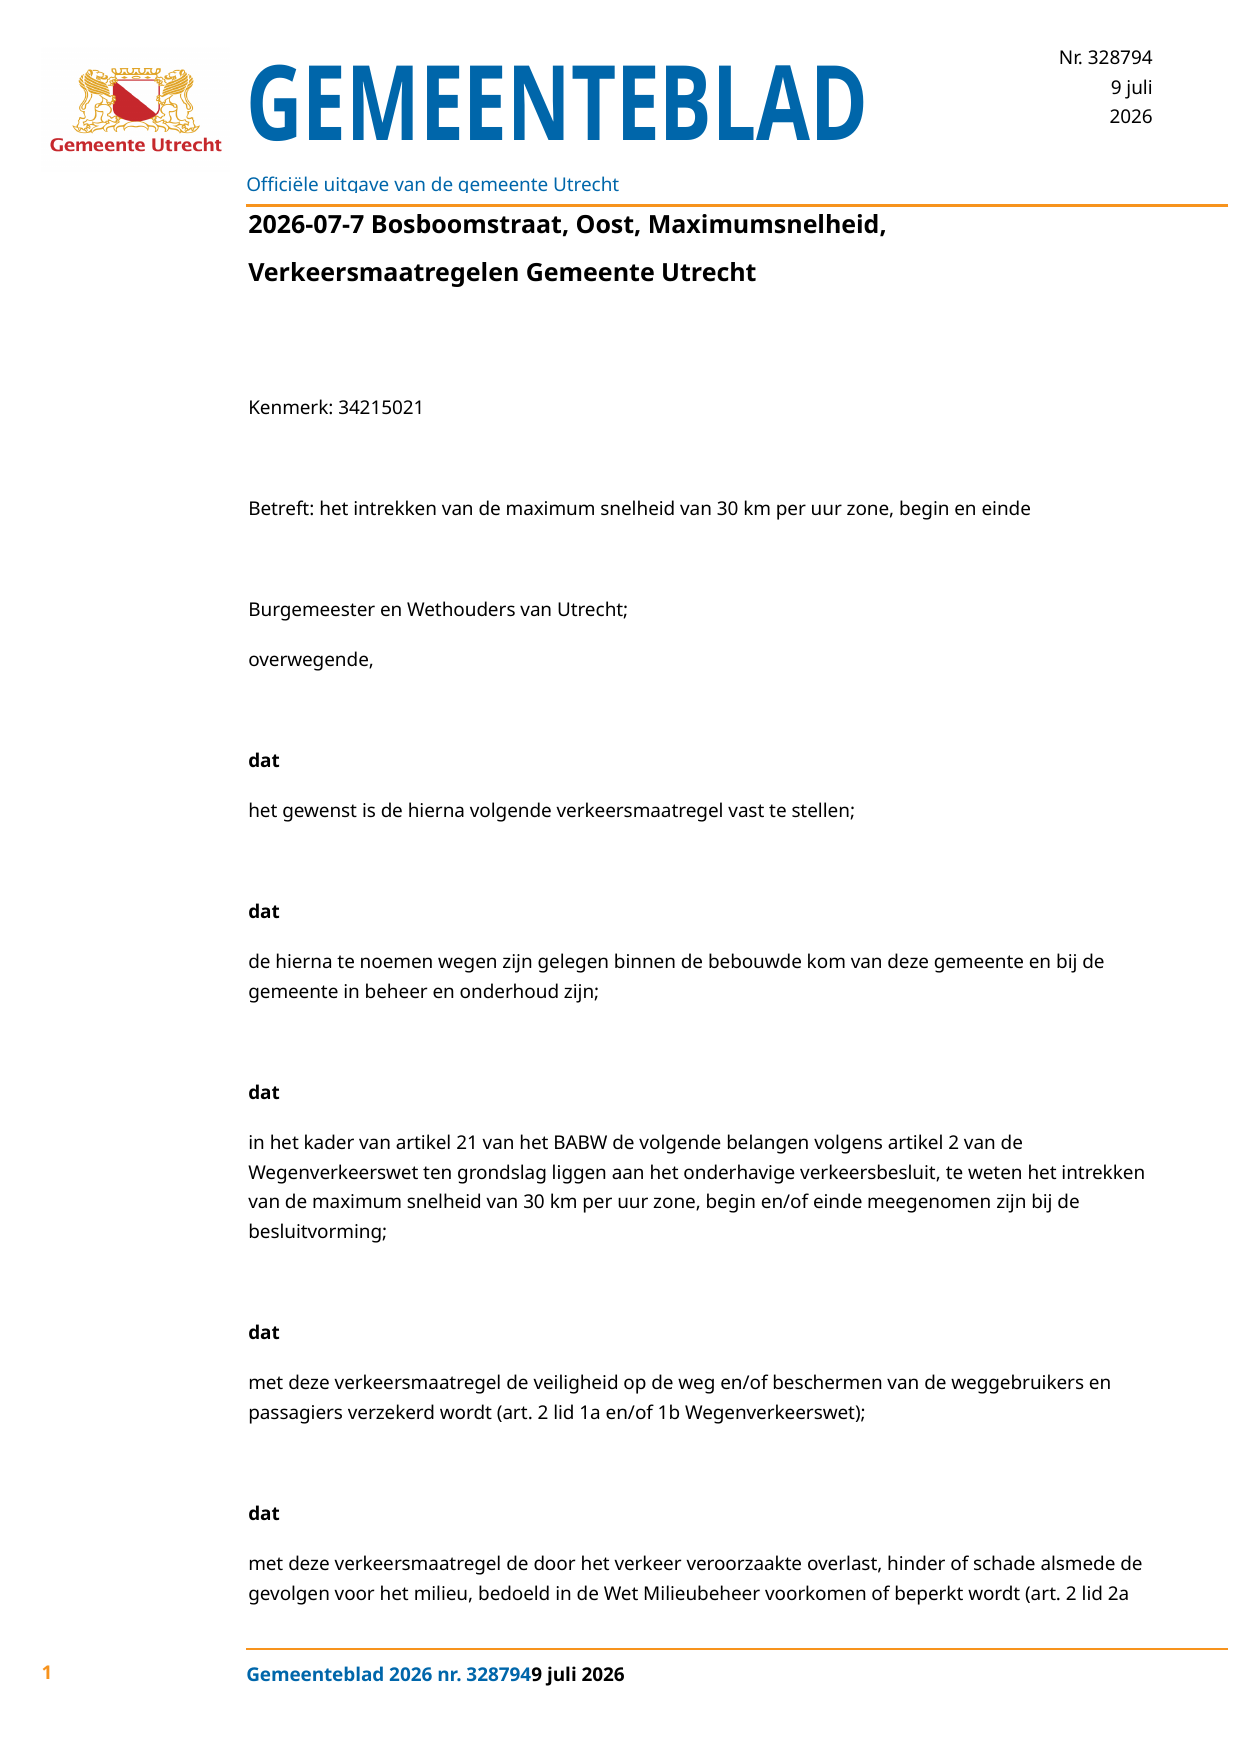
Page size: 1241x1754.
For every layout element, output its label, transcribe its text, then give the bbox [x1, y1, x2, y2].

text 2026-07-7 Bosboomstraat, Oost, Maximumsnelheid, Verkeersmaatregelen Gemeente Utrecht [248, 207, 1152, 288]
text met deze verkeersmaatregel de veiligheid op de weg en/of beschermen van de weggebruikers en passagiers verzekerd wordt (art. 2 lid 1a en/of 1b Wegenverkeerswet); [248, 1369, 1152, 1425]
text het gewenst is de hierna volgende verkeersmaatregel vast te stellen; [248, 797, 1152, 823]
text dat [248, 898, 1152, 924]
text met deze verkeersmaatregel de door het verkeer veroorzaakte overlast, hinder of schade alsmede de gevolgen voor het milieu, bedoeld in de Wet Milieubeheer voorkomen of beperkt wordt (art. 2 lid 2a [248, 1550, 1152, 1606]
picture [41, 47, 231, 172]
text overwegende, [248, 646, 1152, 672]
text dat [248, 1500, 1152, 1526]
text Betreft: het intrekken van de maximum snelheid van 30 km per uur zone, begin en einde [248, 495, 1152, 521]
text dat [248, 1319, 1152, 1345]
text dat [248, 747, 1152, 773]
text in het kader van artikel 21 van het BABW de volgende belangen volgens artikel 2 van de Wegenverkeerswet ten grondslag liggen aan het onderhavige verkeersbesluit, te weten het intrekken van de maximum snelheid van 30 km per uur zone, begin en/of einde meegenomen zijn bij de besluitvorming; [248, 1129, 1152, 1244]
text Burgemeester en Wethouders van Utrecht; [248, 596, 1152, 621]
text Kenmerk: 34215021 [248, 394, 1152, 420]
text de hierna te noemen wegen zijn gelegen binnen de bebouwde kom van deze gemeente en bij de gemeente in beheer en onderhoud zijn; [248, 949, 1152, 1004]
text dat [248, 1079, 1152, 1105]
